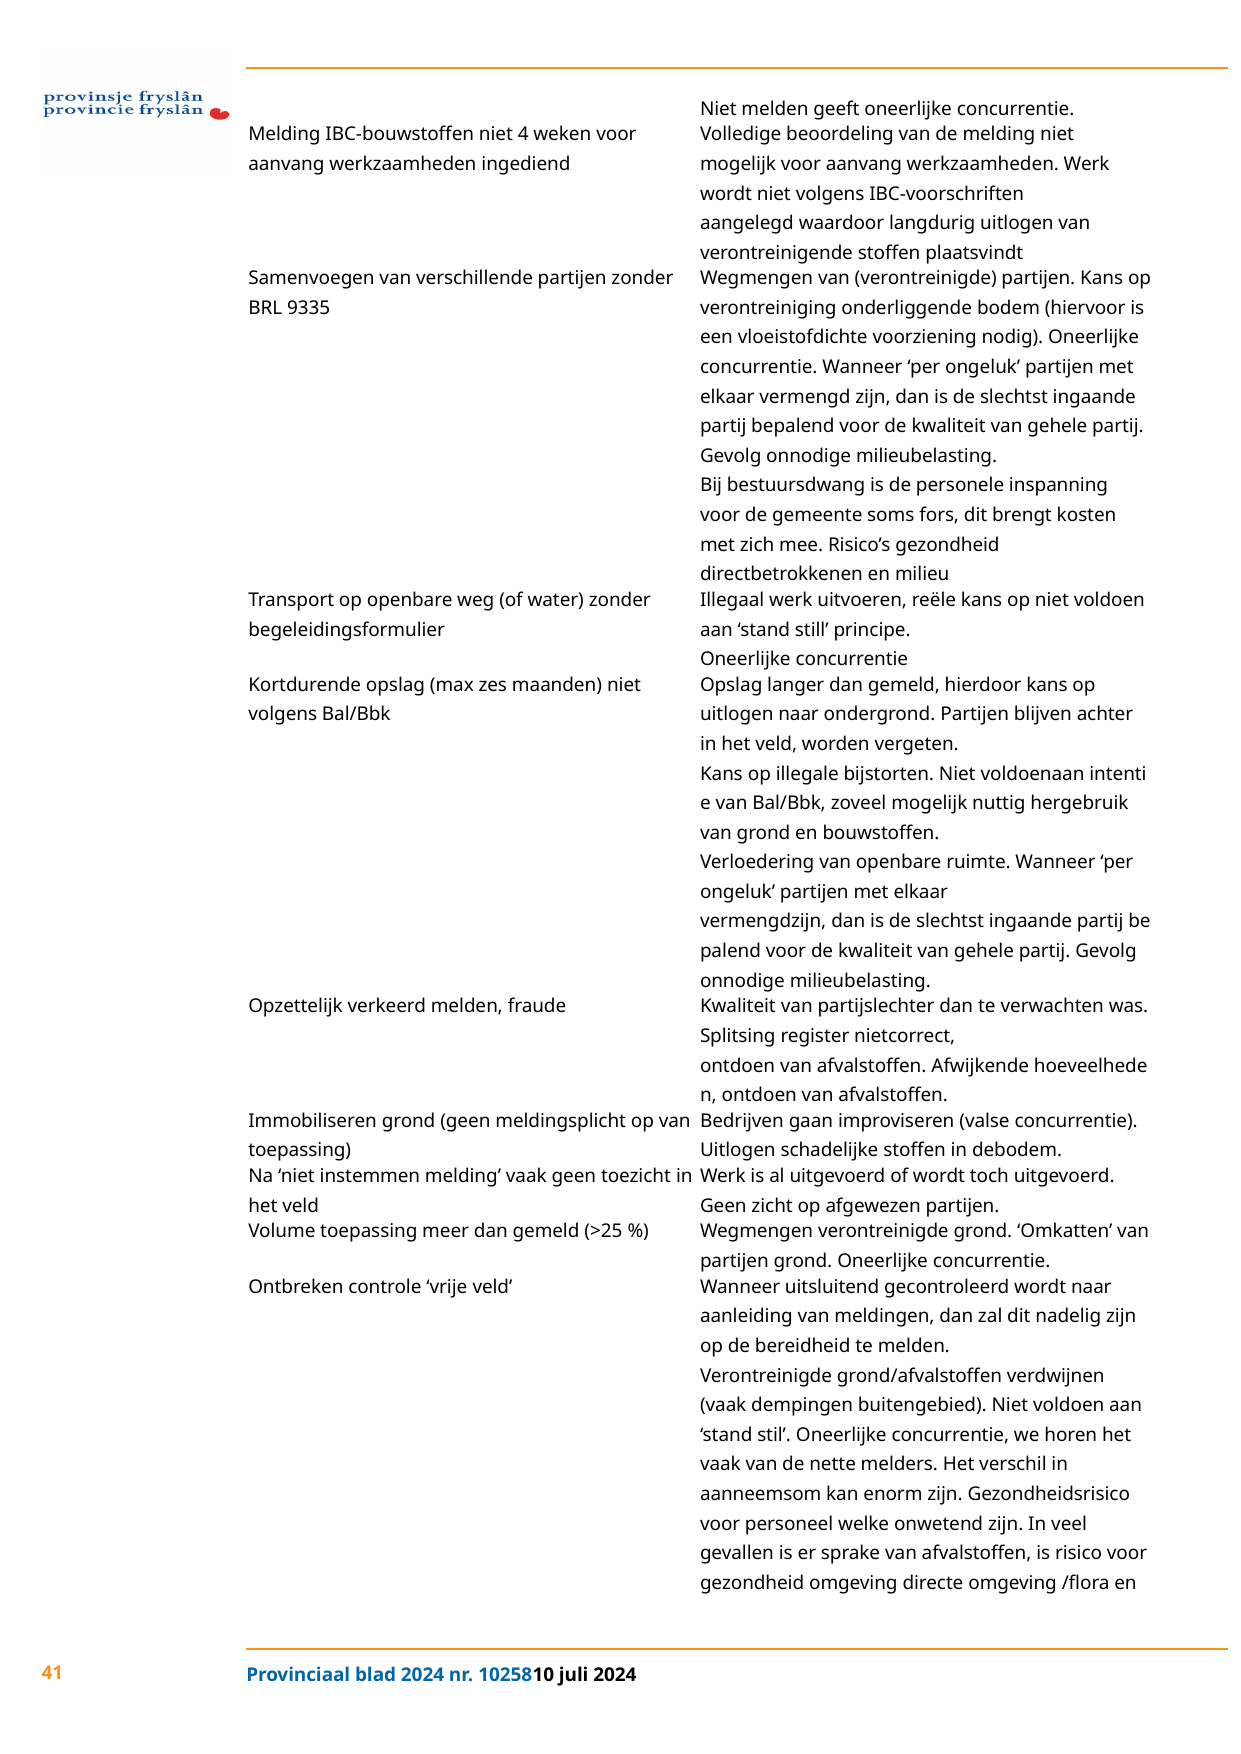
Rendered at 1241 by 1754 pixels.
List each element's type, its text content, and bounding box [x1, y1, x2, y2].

picture [41, 47, 231, 172]
table_cell Niet melden geeft oneerlijke concurrentie. [700, 95, 1152, 121]
table_cell Bedrijven gaan improviseren (valse concurrentie). Uitlogen schadelijke stoffen in debodem. [700, 1107, 1152, 1162]
table_cell Wegmengen verontreinigde grond. ‘Omkatten’ van partijen grond. Oneerlijke concurrentie. [700, 1218, 1152, 1273]
table_cell Wanneer uitsluitend gecontroleerd wordt naar aanleiding van meldingen, dan zal dit nadelig zijn op de bereidheid te melden. Verontreinigde grond/afvalstoffen verdwijnen (vaak dempingen buitengebied). Niet voldoen aan ‘stand stil’. Oneerlijke concurrentie, we horen het vaak van de nette melders. Het verschil in aanneemsom kan enorm zijn. Gezondheidsrisico voor personeel welke onwetend zijn. In veel gevallen is er sprake van afvalstoffen, is risico voor gezondheid omgeving directe omgeving /flora en [700, 1273, 1152, 1594]
table_cell Opzettelijk verkeerd melden, fraude [248, 993, 700, 1107]
table_cell Kwaliteit van partijslechter dan te verwachten was.Splitsing register nietcorrect, ontdoen van afvalstoffen. Afwijkende hoeveelheden, ontdoen van afvalstoffen. [700, 993, 1152, 1107]
table_cell Samenvoegen van verschillende partijen zonder BRL 9335 [248, 265, 700, 586]
table_cell Wegmengen van (verontreinigde) partijen. Kans op verontreiniging onderliggende bodem (hiervoor is een vloeistofdichte voorziening nodig). Oneerlijke concurrentie. Wanneer ‘per ongeluk’ partijen met elkaar vermengd zijn, dan is de slechtst ingaande partij bepalend voor de kwaliteit van gehele partij. Gevolg onnodige milieubelasting. Bij bestuursdwang is de personele inspanning voor de gemeente soms fors, dit brengt kosten met zich mee. Risico’s gezondheid directbetrokkenen en milieu [700, 265, 1152, 586]
table_cell Ontbreken controle ‘vrije veld’ [248, 1273, 700, 1594]
table_cell Na ‘niet instemmen melding’ vaak geen toezicht in het veld [248, 1163, 700, 1218]
table_cell Werk is al uitgevoerd of wordt toch uitgevoerd. Geen zicht op afgewezen partijen. [700, 1163, 1152, 1218]
table_cell Volledige beoordeling van de melding niet mogelijk voor aanvang werkzaamheden. Werk wordt niet volgens IBC-voorschriften aangelegd waardoor langdurig uitlogen van verontreinigende stoffen plaatsvindt [700, 121, 1152, 264]
table_cell Kortdurende opslag (max zes maanden) niet volgens Bal/Bbk [248, 671, 700, 993]
table_cell [248, 95, 700, 121]
table_cell Immobiliseren grond (geen meldingsplicht op van toepassing) [248, 1107, 700, 1162]
table_cell Melding IBC-bouwstoffen niet 4 weken voor aanvang werkzaamheden ingediend [248, 121, 700, 264]
table_cell Opslag langer dan gemeld, hierdoor kans op uitlogen naar ondergrond. Partijen blijven achter in het veld, worden vergeten. Kans op illegale bijstorten. Niet voldoenaan intentie van Bal/Bbk, zoveel mogelijk nuttig hergebruik van grond en bouwstoffen. Verloedering van openbare ruimte. Wanneer ‘per ongeluk’ partijen met elkaar vermengdzijn, dan is de slechtst ingaande partij bepalend voor de kwaliteit van gehele partij. Gevolg onnodige milieubelasting. [700, 671, 1152, 993]
table_cell Volume toepassing meer dan gemeld (>25 %) [248, 1218, 700, 1273]
table_cell Transport op openbare weg (of water) zonder begeleidingsformulier [248, 586, 700, 671]
table_cell Illegaal werk uitvoeren, reële kans op niet voldoen aan ‘stand still’ principe. Oneerlijke concurrentie [700, 586, 1152, 671]
